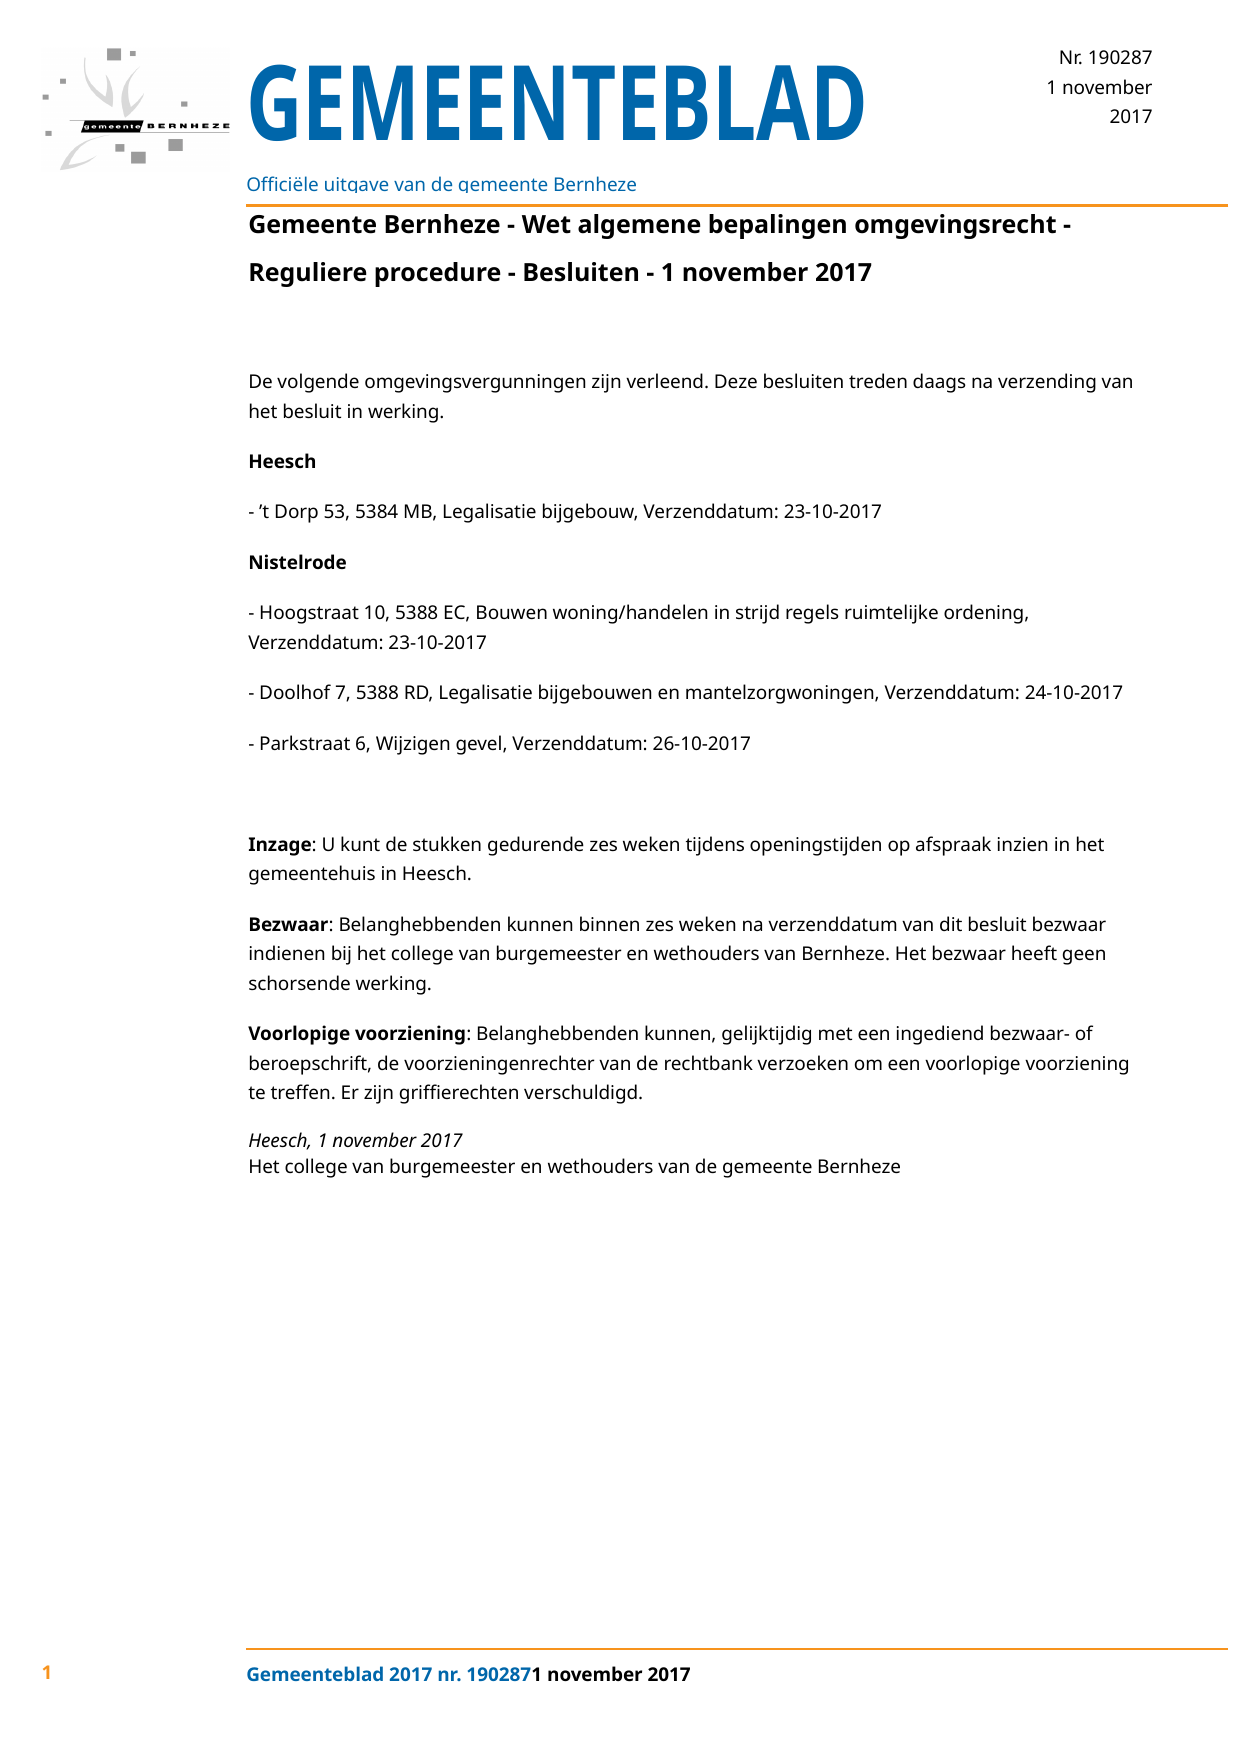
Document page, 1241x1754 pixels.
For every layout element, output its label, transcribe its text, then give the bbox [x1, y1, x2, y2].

text Heesch, 1 november 2017 [248, 1127, 1152, 1153]
text Bezwaar: Belanghebbenden kunnen binnen zes weken na verzenddatum van dit besluit bezwaar indienen bij het college van burgemeester en wethouders van Bernheze. Het bezwaar heeft geen schorsende werking. [248, 911, 1152, 996]
text Inzage: U kunt de stukken gedurende zes weken tijdens openingstijden op afspraak inzien in het gemeentehuis in Heesch. [248, 831, 1152, 886]
text Nistelrode [248, 549, 1152, 575]
text - Hoogstraat 10, 5388 EC, Bouwen woning/handelen in strijd regels ruimtelijke ordening, Verzenddatum: 23-10-2017 [248, 599, 1152, 655]
text De volgende omgevingsvergunningen zijn verleend. Deze besluiten treden daags na verzending van het besluit in werking. [248, 368, 1152, 424]
text - ’t Dorp 53, 5384 MB, Legalisatie bijgebouw, Verzenddatum: 23-10-2017 [248, 499, 1152, 524]
text Het college van burgemeester en wethouders van de gemeente Bernheze [248, 1153, 1152, 1179]
text - Parkstraat 6, Wijzigen gevel, Verzenddatum: 26-10-2017 [248, 730, 1152, 756]
text Voorlopige voorziening: Belanghebbenden kunnen, gelijktijdig met een ingediend bezwaar- of beroepschrift, de voorzieningenrechter van de rechtbank verzoeken om een voorlopige voorziening te treffen. Er zijn griffierechten verschuldigd. [248, 1020, 1152, 1105]
picture [41, 47, 231, 172]
text Heesch [248, 448, 1152, 474]
text Gemeente Bernheze - Wet algemene bepalingen omgevingsrecht - Reguliere procedure - Besluiten - 1 november 2017 [248, 207, 1152, 288]
text - Doolhof 7, 5388 RD, Legalisatie bijgebouwen en mantelzorgwoningen, Verzenddatum: 24-10-2017 [248, 679, 1152, 705]
